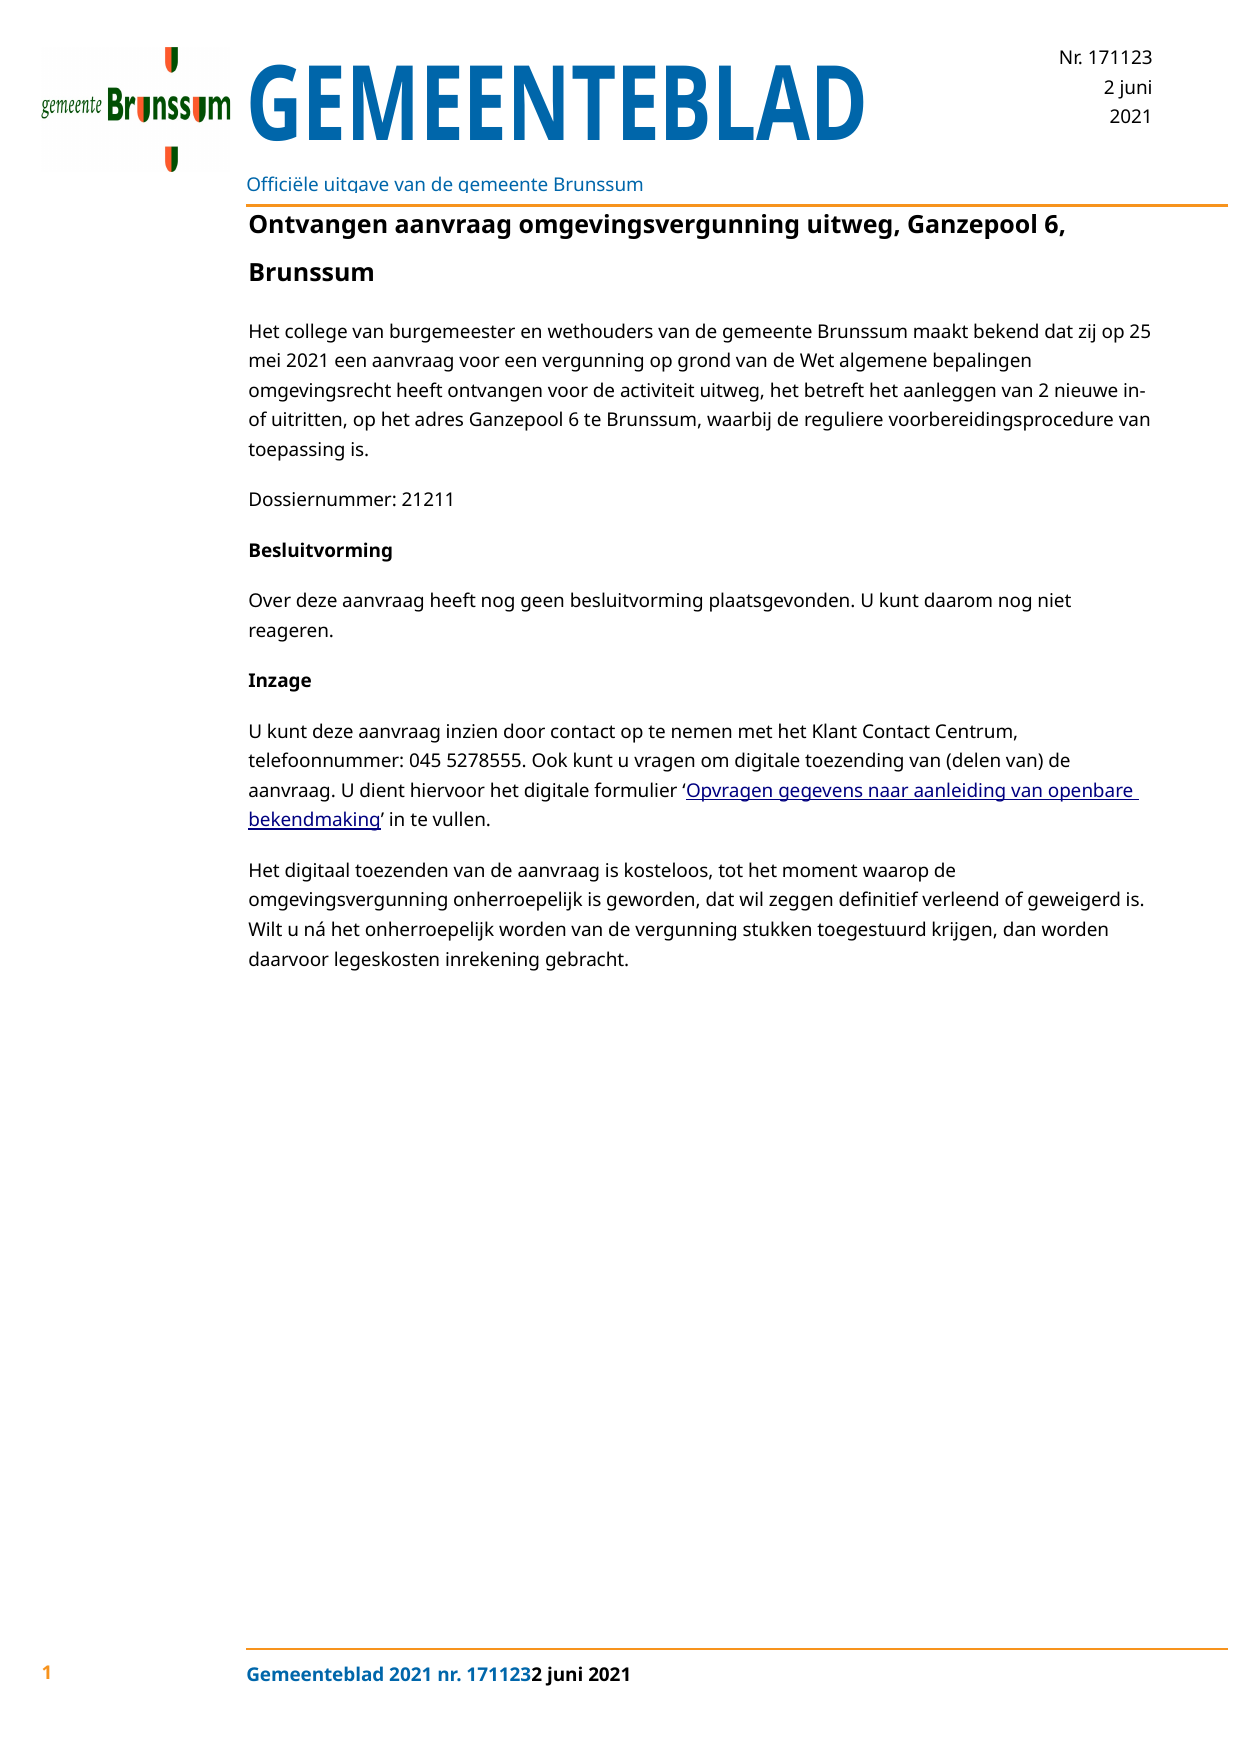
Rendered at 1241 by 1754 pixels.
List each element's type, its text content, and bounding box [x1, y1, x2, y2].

text Besluitvorming [248, 537, 1152, 563]
text Inzage [248, 667, 1152, 693]
text U kunt deze aanvraag inzien door contact op te nemen met het Klant Contact Centrum, telefoonnummer: 045 5278555. Ook kunt u vragen om digitale toezending van (delen van) de aanvraag. U dient hiervoor het digitale formulier ‘Opvragen gegevens naar aanleiding van openbare bekendmaking’ in te vullen. [248, 718, 1152, 832]
text Over deze aanvraag heeft nog geen besluitvorming plaatsgevonden. U kunt daarom nog niet reageren. [248, 587, 1152, 643]
picture [41, 47, 231, 172]
text Dossiernummer: 21211 [248, 487, 1152, 512]
text Het digitaal toezenden van de aanvraag is kosteloos, tot het moment waarop de omgevingsvergunning onherroepelijk is geworden, dat wil zeggen definitief verleend of geweigerd is. Wilt u ná het onherroepelijk worden van de vergunning stukken toegestuurd krijgen, dan worden daarvoor legeskosten inrekening gebracht. [248, 857, 1152, 972]
text Het college van burgemeester en wethouders van de gemeente Brunssum maakt bekend dat zij op 25 mei 2021 een aanvraag voor een vergunning op grond van de Wet algemene bepalingen omgevingsrecht heeft ontvangen voor de activiteit uitweg, het betreft het aanleggen van 2 nieuwe in- of uitritten, op het adres Ganzepool 6 te Brunssum, waarbij de reguliere voorbereidingsprocedure van toepassing is. [248, 318, 1152, 462]
text Ontvangen aanvraag omgevingsvergunning uitweg, Ganzepool 6, Brunssum [248, 207, 1152, 288]
